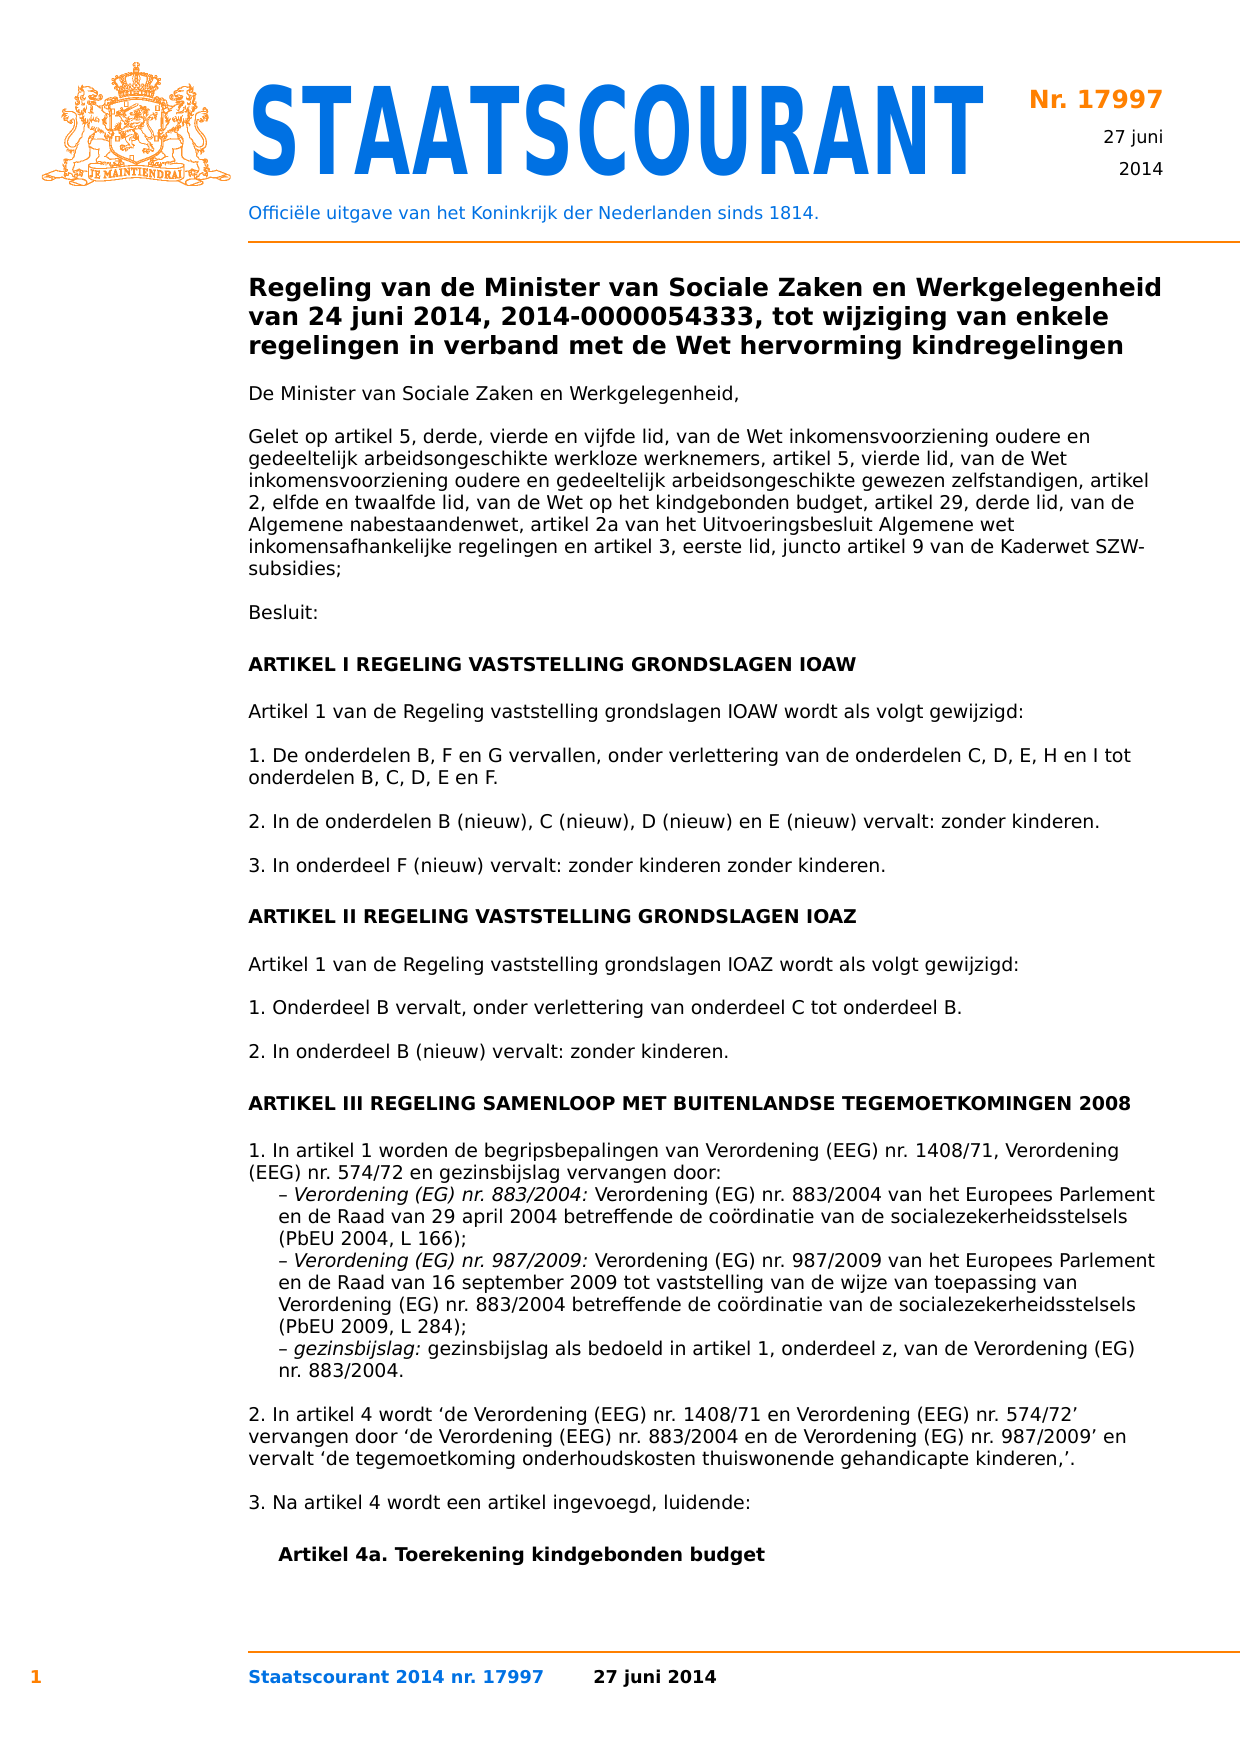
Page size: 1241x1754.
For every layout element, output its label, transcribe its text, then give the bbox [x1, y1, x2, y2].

text 2. In de onderdelen B (nieuw), C (nieuw), D (nieuw) en E (nieuw) vervalt: zonder kinderen. [248, 811, 1163, 833]
table_cell 2014 [998, 153, 1240, 203]
table_header [25, 62, 248, 241]
text – Verordening (EG) nr. 883/2004: Verordening (EG) nr. 883/2004 van het Europees Parlement en de Raad van 29 april 2004 betreffende de coördinatie van de socialezekerheidsstelsels (PbEU 2004, L 166); [278, 1184, 1163, 1250]
text Gelet op artikel 5, derde, vierde en vijfde lid, van de Wet inkomensvoorziening oudere en gedeeltelijk arbeidsongeschikte werkloze werknemers, artikel 5, vierde lid, van de Wet inkomensvoorziening oudere en gedeeltelijk arbeidsongeschikte gewezen zelfstandigen, artikel 2, elfde en twaalfde lid, van de Wet op het kindgebonden budget, artikel 29, derde lid, van de Algemene nabestaandenwet, artikel 2a van het Uitvoeringsbesluit Algemene wet inkomensafhankelijke regelingen en artikel 3, eerste lid, juncto artikel 9 van de Kaderwet SZW-subsidies; [248, 426, 1163, 580]
text 3. In onderdeel F (nieuw) vervalt: zonder kinderen zonder kinderen. [248, 854, 1163, 876]
text 2. In artikel 4 wordt ‘de Verordening (EEG) nr. 1408/71 en Verordening (EEG) nr. 574/72’ vervangen door ‘de Verordening (EEG) nr. 883/2004 en de Verordening (EG) nr. 987/2009’ en vervalt ‘de tegemoetkoming onderhoudskosten thuiswonende gehandicapte kinderen,’. [248, 1404, 1163, 1470]
subtitle ARTIKEL I REGELING VASTSTELLING GRONDSLAGEN IOAW [248, 654, 1163, 676]
text 1. Onderdeel B vervalt, onder verlettering van onderdeel C tot onderdeel B. [248, 997, 1163, 1019]
subtitle ARTIKEL III REGELING SAMENLOOP MET BUITENLANDSE TEGEMOETKOMINGEN 2008 [248, 1093, 1163, 1115]
table_cell Officiële uitgave van het Koninkrijk der Nederlanden sinds 1814. [248, 203, 1240, 241]
table_header Nr. 17997 [998, 62, 1240, 121]
text Besluit: [248, 602, 1163, 624]
picture [41, 62, 231, 186]
text – gezinsbijslag: gezinsbijslag als bedoeld in artikel 1, onderdeel z, van de Verordening (EG) nr. 883/2004. [278, 1338, 1163, 1382]
text 1. De onderdelen B, F en G vervallen, onder verlettering van de onderdelen C, D, E, H en I tot onderdelen B, C, D, E en F. [248, 745, 1163, 789]
subtitle ARTIKEL II REGELING VASTSTELLING GRONDSLAGEN IOAZ [248, 906, 1163, 928]
text 3. Na artikel 4 wordt een artikel ingevoegd, luidende: [248, 1492, 1163, 1513]
text 1. In artikel 1 worden de begripsbepalingen van Verordening (EEG) nr. 1408/71, Verordening (EEG) nr. 574/72 en gezinsbijslag vervangen door: [248, 1140, 1163, 1184]
table_header STAATSCOURANT [248, 62, 998, 203]
subtitle Regeling van de Minister van Sociale Zaken en Werkgelegenheid van 24 juni 2014, 2014-0000054333, tot wijziging van enkele regelingen in verband met de Wet hervorming kindregelingen [248, 273, 1163, 361]
text De Minister van Sociale Zaken en Werkgelegenheid, [248, 382, 1163, 404]
text Artikel 1 van de Regeling vaststelling grondslagen IOAW wordt als volgt gewijzigd: [248, 701, 1163, 723]
text – Verordening (EG) nr. 987/2009: Verordening (EG) nr. 987/2009 van het Europees Parlement en de Raad van 16 september 2009 tot vaststelling van de wijze van toepassing van Verordening (EG) nr. 883/2004 betreffende de coördinatie van de socialezekerheidsstelsels (PbEU 2009, L 284); [278, 1250, 1163, 1338]
subtitle Artikel 4a. Toerekening kindgebonden budget [278, 1543, 1163, 1566]
text Artikel 1 van de Regeling vaststelling grondslagen IOAZ wordt als volgt gewijzigd: [248, 953, 1163, 975]
table_cell 27 juni [998, 121, 1240, 153]
text 2. In onderdeel B (nieuw) vervalt: zonder kinderen. [248, 1041, 1163, 1063]
